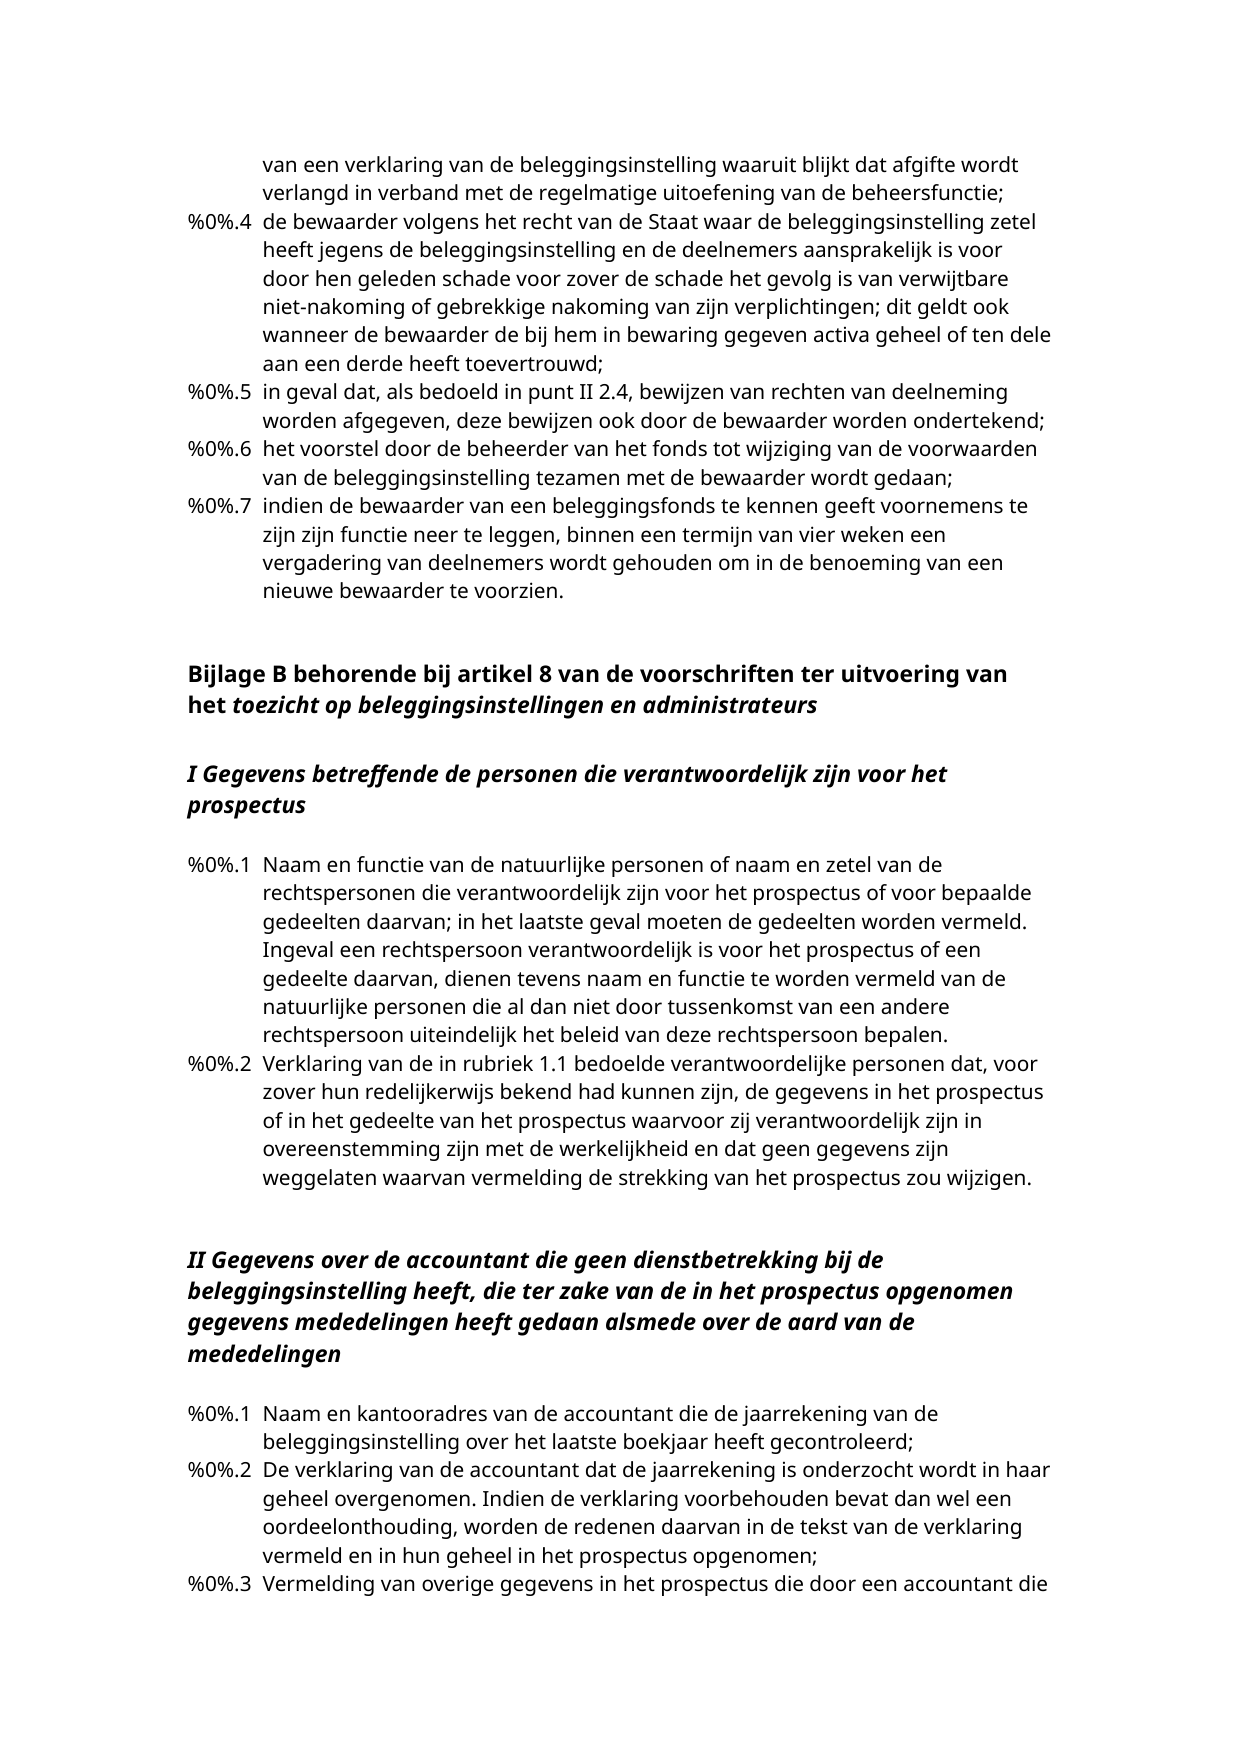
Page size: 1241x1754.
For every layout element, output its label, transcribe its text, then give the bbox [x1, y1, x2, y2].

list de bewaarder volgens het recht van de Staat waar de beleggingsinstelling zetel heeft jegens de beleggingsinstelling en de deelnemers aansprakelijk is voor door hen geleden schade voor zover de schade het gevolg is van verwijtbare niet-nakoming of gebrekkige nakoming van zijn verplichtingen; dit geldt ook wanneer de bewaarder de bij hem in bewaring gegeven activa geheel of ten dele aan een derde heeft toevertrouwd; [187, 207, 1053, 377]
list Naam en kantooradres van de accountant die de jaarrekening van de beleggingsinstelling over het laatste boekjaar heeft gecontroleerd; [187, 1399, 1053, 1456]
list Vermelding van overige gegevens in het prospectus die door een accountant die [187, 1569, 1053, 1598]
subtitle Bijlage B behorende bij artikel 8 van de voorschriften ter uitvoering van het toezicht op beleggingsinstellingen en administrateurs [187, 657, 1053, 720]
list Verklaring van de in rubriek 1.1 bedoelde verantwoordelijke personen dat, voor zover hun redelijkerwijs bekend had kunnen zijn, de gegevens in het prospectus of in het gedeelte van het prospectus waarvoor zij verantwoordelijk zijn in overeenstemming zijn met de werkelijkheid en dat geen gegevens zijn weggelaten waarvan vermelding de strekking van het prospectus zou wijzigen. [187, 1049, 1053, 1191]
list Naam en functie van de natuurlijke personen of naam en zetel van de rechtspersonen die verantwoordelijk zijn voor het prospectus of voor bepaalde gedeelten daarvan; in het laatste geval moeten de gedeelten worden vermeld. Ingeval een rechtspersoon verantwoordelijk is voor het prospectus of een gedeelte daarvan, dienen tevens naam en functie te worden vermeld van de natuurlijke personen die al dan niet door tussenkomst van een andere rechtspersoon uiteindelijk het beleid van deze rechtspersoon bepalen. [187, 850, 1053, 1049]
list in geval dat, als bedoeld in punt II 2.4, bewijzen van rechten van deelneming worden afgegeven, deze bewijzen ook door de bewaarder worden ondertekend; [187, 377, 1053, 434]
subtitle I Gegevens betreffende de personen die verantwoordelijk zijn voor het prospectus [187, 757, 1053, 820]
subtitle II Gegevens over de accountant die geen dienstbetrekking bij de beleggingsinstelling heeft, die ter zake van de in het prospectus opgenomen gegevens mededelingen heeft gedaan alsmede over de aard van de mededelingen [187, 1244, 1053, 1369]
list indien de bewaarder van een beleggingsfonds te kennen geeft voornemens te zijn zijn functie neer te leggen, binnen een termijn van vier weken een vergadering van deelnemers wordt gehouden om in de benoeming van een nieuwe bewaarder te voorzien. [187, 491, 1053, 605]
list het voorstel door de beheerder van het fonds tot wijziging van de voorwaarden van de beleggingsinstelling tezamen met de bewaarder wordt gedaan; [187, 434, 1053, 491]
list van een verklaring van de beleggingsinstelling waaruit blijkt dat afgifte wordt verlangd in verband met de regelmatige uitoefening van de beheersfunctie; [187, 150, 1053, 207]
list De verklaring van de accountant dat de jaarrekening is onderzocht wordt in haar geheel overgenomen. Indien de verklaring voorbehouden bevat dan wel een oordeelonthouding, worden de redenen daarvan in de tekst van de verklaring vermeld en in hun geheel in het prospectus opgenomen; [187, 1456, 1053, 1569]
